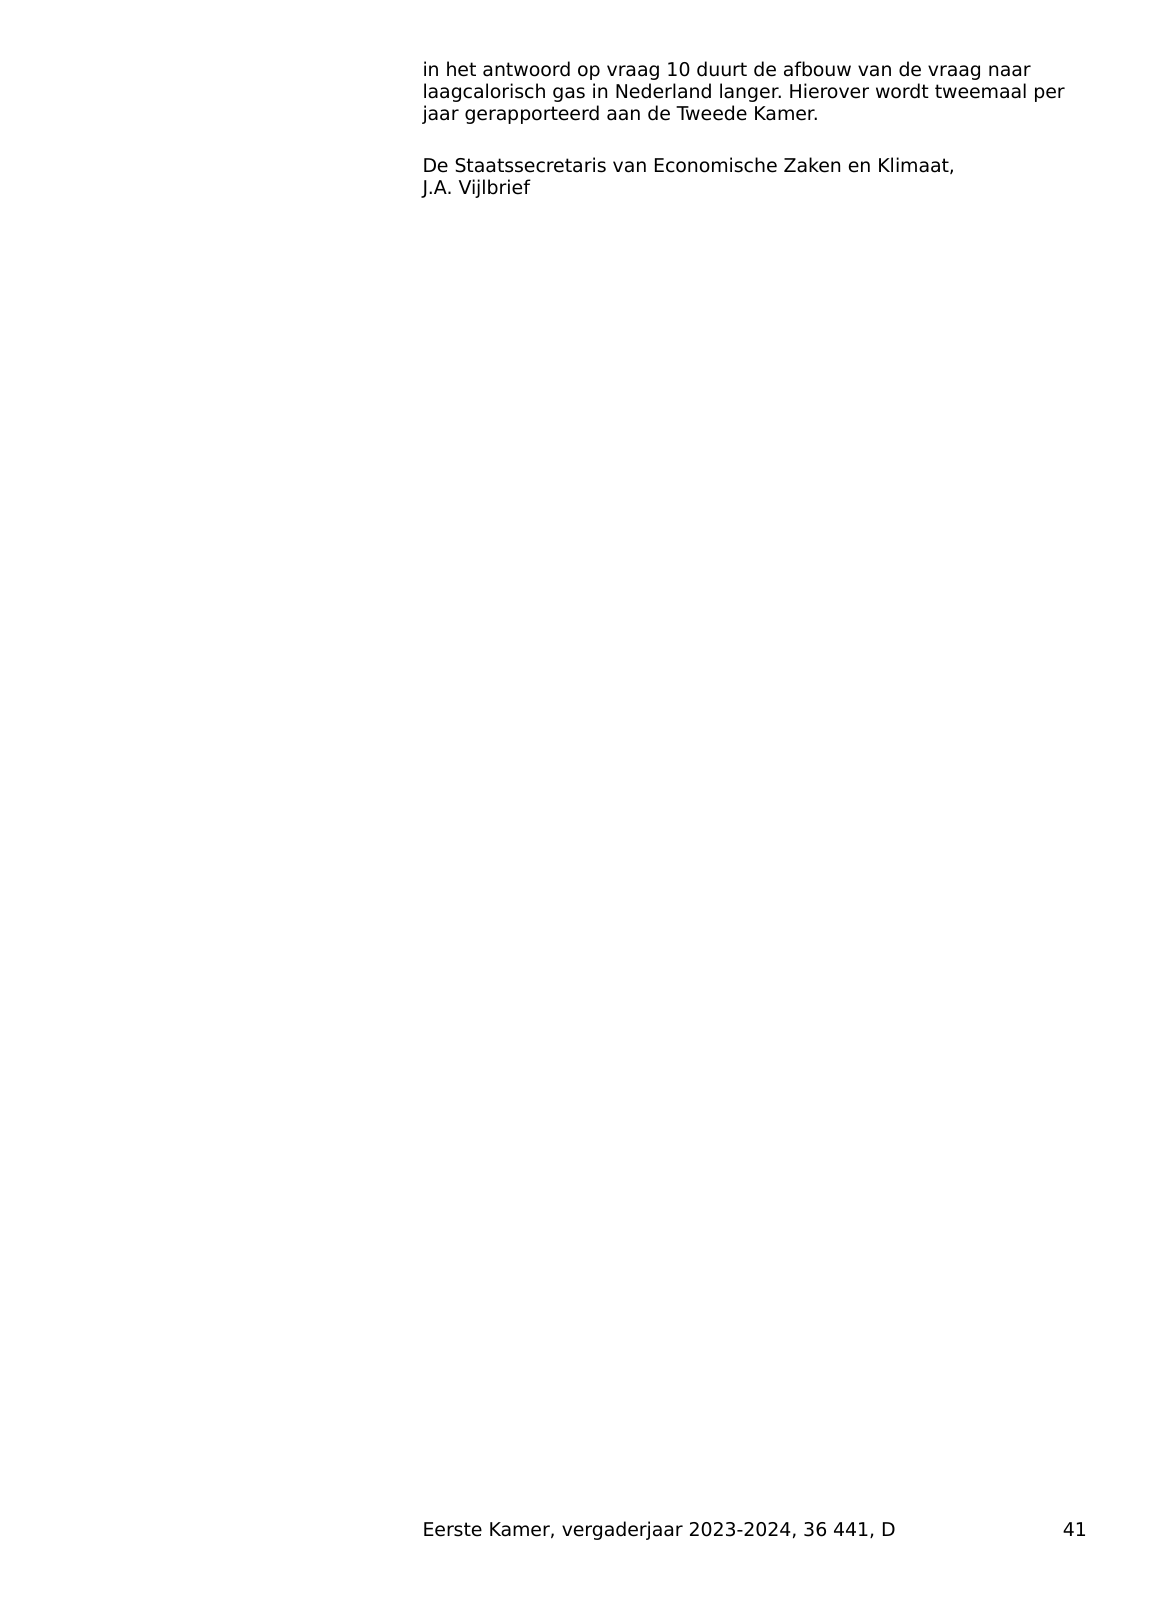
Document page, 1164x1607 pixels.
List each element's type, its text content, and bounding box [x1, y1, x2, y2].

text in het antwoord op vraag 10 duurt de afbouw van de vraag naar laagcalorisch gas in Nederland langer. Hierover wordt tweemaal per jaar gerapporteerd aan de Tweede Kamer. [422, 59, 1087, 125]
text De Staatssecretaris van Economische Zaken en Klimaat, J.A. Vijlbrief [422, 155, 1087, 199]
